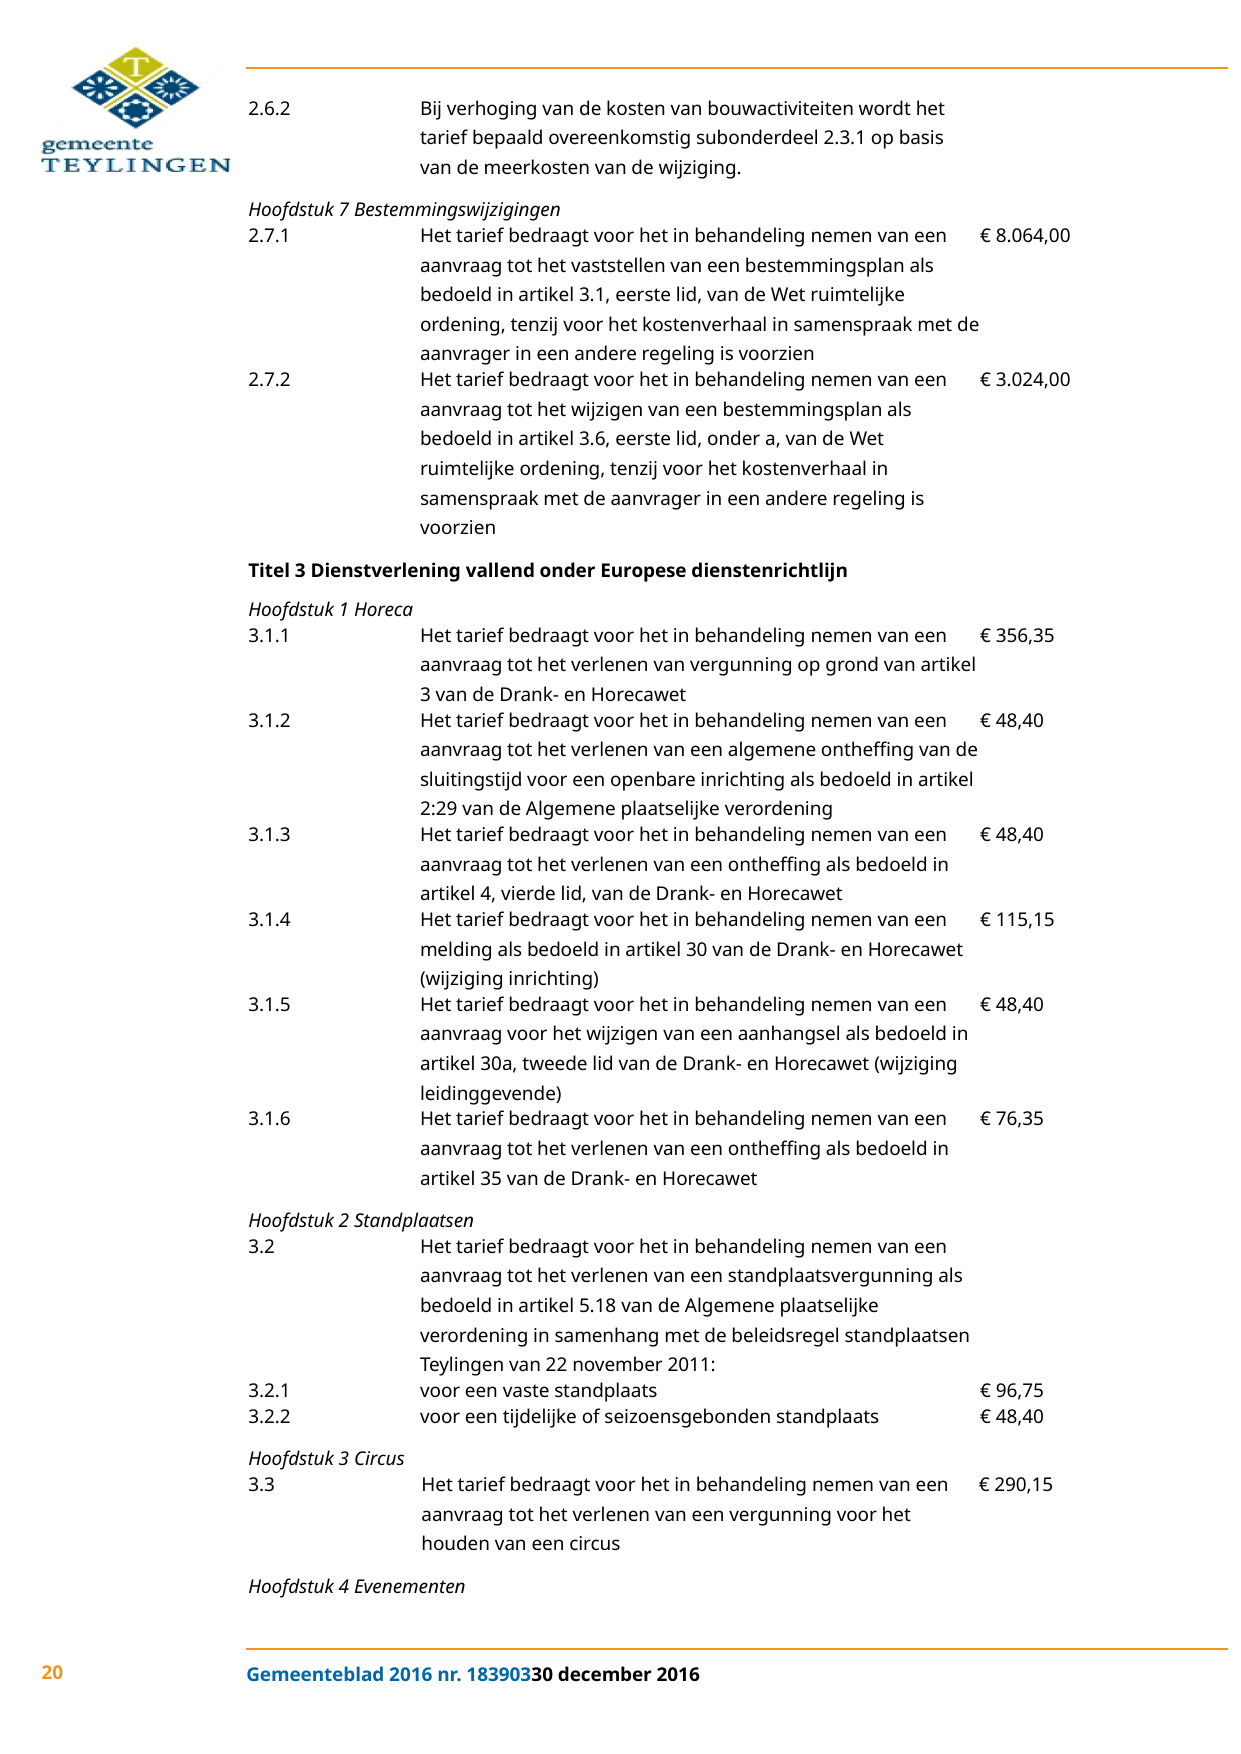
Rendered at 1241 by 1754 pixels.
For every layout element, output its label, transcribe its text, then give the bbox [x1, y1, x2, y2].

table_cell [980, 95, 1152, 180]
table_header [980, 1233, 1152, 1377]
table_cell € 48,40 [980, 991, 1152, 1106]
table_header 3.3 [248, 1471, 421, 1556]
table_header € 356,35 [980, 622, 1152, 707]
text Hoofdstuk 4 Evenementen [248, 1573, 1152, 1598]
table_cell € 76,35 [980, 1106, 1152, 1190]
table_cell Bij verhoging van de kosten van bouwactiviteiten wordt het tarief bepaald overeenkomstig subonderdeel 2.3.1 op basis van de meerkosten van de wijziging. [420, 95, 980, 180]
table_cell € 115,15 [980, 906, 1152, 991]
table_cell Het tarief bedraagt voor het in behandeling nemen van een aanvraag tot het verlenen van een ontheffing als bedoeld in artikel 4, vierde lid, van de Drank- en Horecawet [420, 821, 980, 906]
table_cell € 48,40 [980, 707, 1152, 821]
text Hoofdstuk 1 Horeca [248, 596, 1152, 622]
table_header 2.7.1 [248, 222, 420, 366]
table_cell Het tarief bedraagt voor het in behandeling nemen van een aanvraag tot het wijzigen van een bestemmingsplan als bedoeld in artikel 3.6, eerste lid, onder a, van de Wet ruimtelijke ordening, tenzij voor het kostenverhaal in samenspraak met de aanvrager in een andere regeling is voorzien [420, 366, 980, 540]
table_header Het tarief bedraagt voor het in behandeling nemen van een aanvraag tot het verlenen van een standplaatsvergunning als bedoeld in artikel 5.18 van de Algemene plaatselijke verordening in samenhang met de beleidsregel standplaatsen Teylingen van 22 november 2011: [420, 1233, 980, 1377]
table_cell 3.1.3 [248, 821, 420, 906]
table_cell € 96,75 [980, 1377, 1152, 1403]
table_cell 2.7.2 [248, 366, 420, 540]
table_cell Het tarief bedraagt voor het in behandeling nemen van een aanvraag tot het verlenen van een algemene ontheffing van de sluitingstijd voor een openbare inrichting als bedoeld in artikel 2:29 van de Algemene plaatselijke verordening [420, 707, 980, 821]
table_header Het tarief bedraagt voor het in behandeling nemen van een aanvraag tot het verlenen van een vergunning voor het houden van een circus [421, 1471, 978, 1556]
table_cell € 3.024,00 [980, 366, 1152, 540]
table_cell 3.1.6 [248, 1106, 420, 1190]
text Hoofdstuk 3 Circus [248, 1445, 1152, 1471]
table_cell 3.1.4 [248, 906, 420, 991]
text Hoofdstuk 7 Bestemmingswijzigingen [248, 196, 1152, 222]
table_cell € 48,40 [980, 821, 1152, 906]
table_cell € 48,40 [980, 1403, 1152, 1428]
table_cell voor een tijdelijke of seizoensgebonden standplaats [420, 1403, 980, 1428]
table_cell Het tarief bedraagt voor het in behandeling nemen van een aanvraag voor het wijzigen van een aanhangsel als bedoeld in artikel 30a, tweede lid van de Drank- en Horecawet (wijziging leidinggevende) [420, 991, 980, 1106]
table_header € 8.064,00 [980, 222, 1152, 366]
table_header Het tarief bedraagt voor het in behandeling nemen van een aanvraag tot het verlenen van vergunning op grond van artikel 3 van de Drank- en Horecawet [420, 622, 980, 707]
table_cell 3.1.2 [248, 707, 420, 821]
table_header € 290,15 [979, 1471, 1152, 1556]
table_header 3.1.1 [248, 622, 420, 707]
picture [41, 47, 231, 172]
table_cell 2.6.2 [248, 95, 420, 180]
table_cell 3.2.2 [248, 1403, 420, 1428]
table_cell Het tarief bedraagt voor het in behandeling nemen van een melding als bedoeld in artikel 30 van de Drank- en Horecawet (wijziging inrichting) [420, 906, 980, 991]
table_cell 3.2.1 [248, 1377, 420, 1403]
table_header 3.2 [248, 1233, 420, 1377]
table_cell 3.1.5 [248, 991, 420, 1106]
table_header Het tarief bedraagt voor het in behandeling nemen van een aanvraag tot het vaststellen van een bestemmingsplan als bedoeld in artikel 3.1, eerste lid, van de Wet ruimtelijke ordening, tenzij voor het kostenverhaal in samenspraak met de aanvrager in een andere regeling is voorzien [420, 222, 980, 366]
text Titel 3 Dienstverlening vallend onder Europese dienstenrichtlijn [248, 557, 1152, 582]
text Hoofdstuk 2 Standplaatsen [248, 1207, 1152, 1233]
table_cell voor een vaste standplaats [420, 1377, 980, 1403]
table_cell Het tarief bedraagt voor het in behandeling nemen van een aanvraag tot het verlenen van een ontheffing als bedoeld in artikel 35 van de Drank- en Horecawet [420, 1106, 980, 1190]
